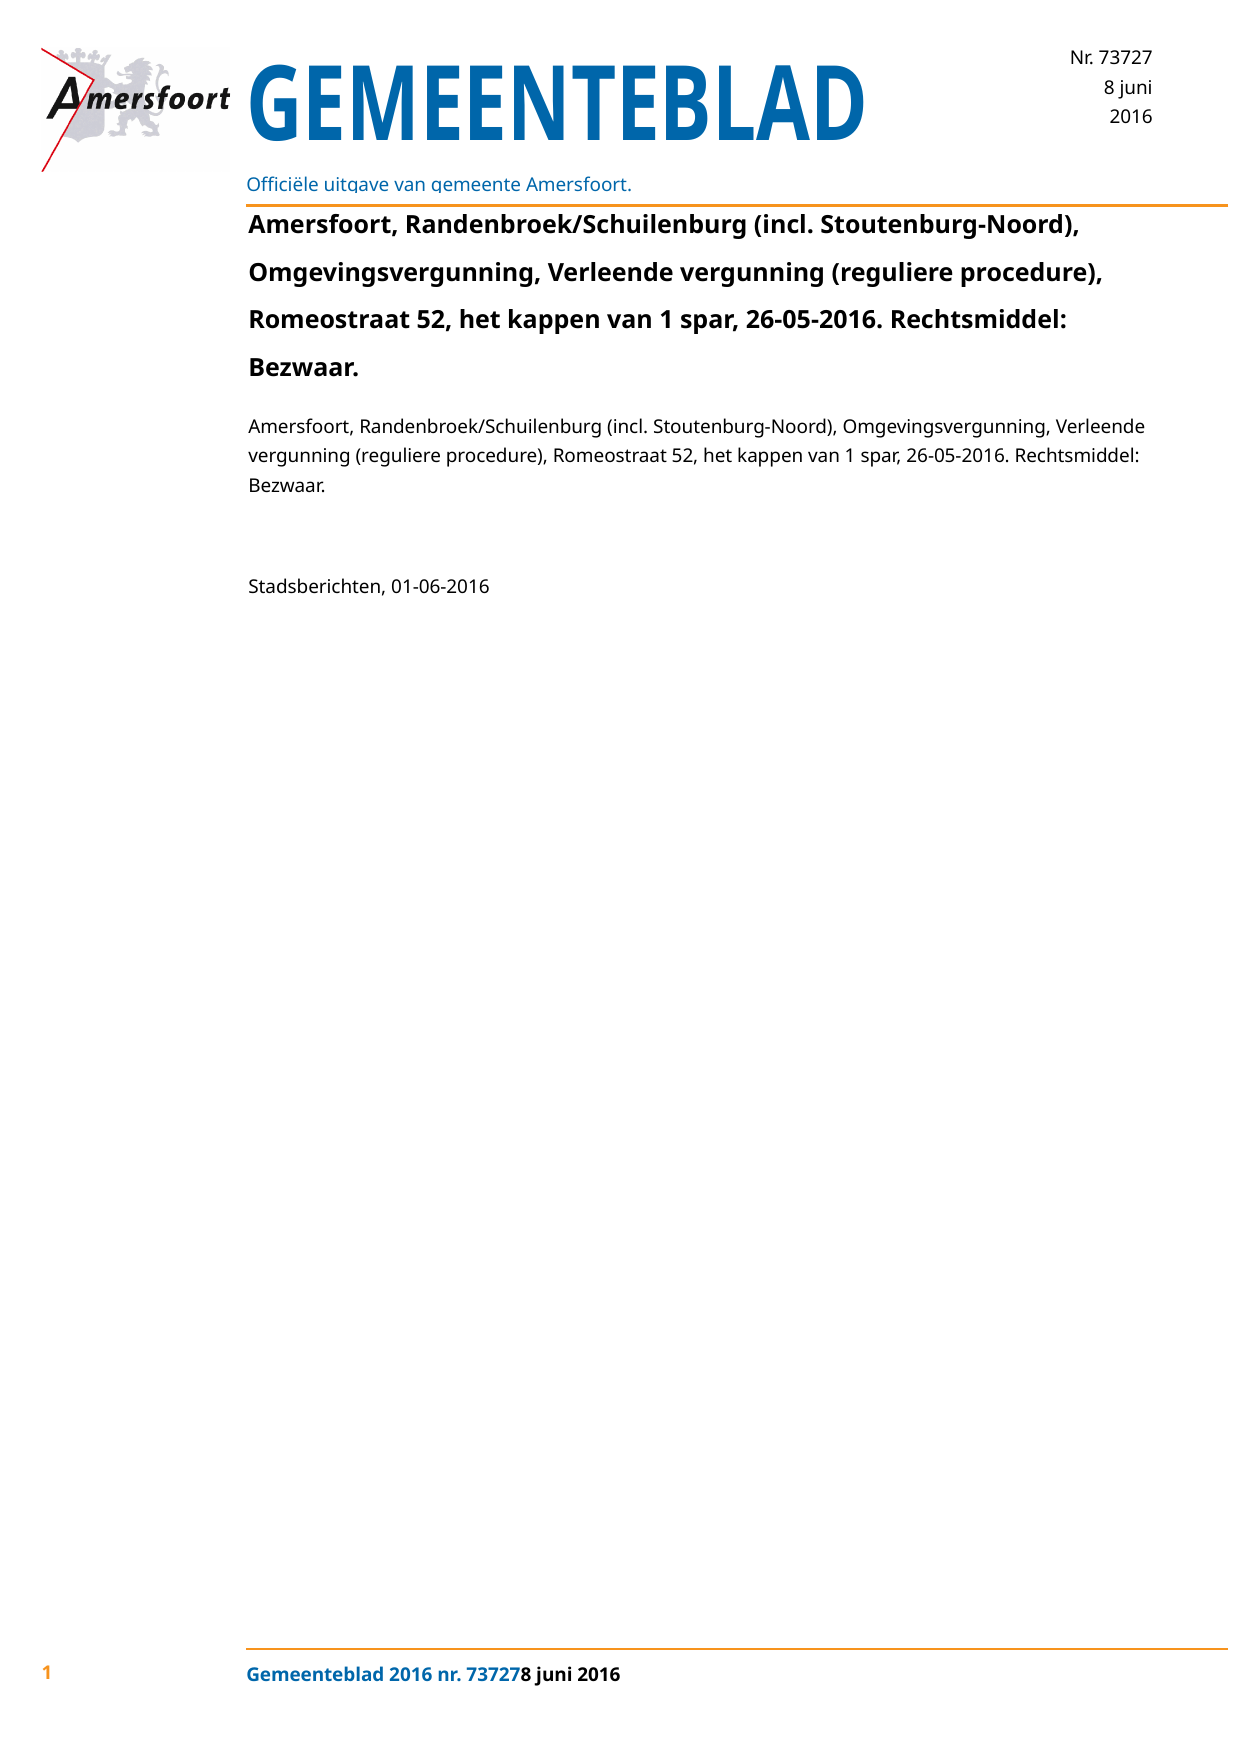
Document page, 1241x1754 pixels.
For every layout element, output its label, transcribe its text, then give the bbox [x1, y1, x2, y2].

text Amersfoort, Randenbroek/Schuilenburg (incl. Stoutenburg-Noord), Omgevingsvergunning, Verleende vergunning (reguliere procedure), Romeostraat 52, het kappen van 1 spar, 26-05-2016. Rechtsmiddel: Bezwaar. [248, 207, 1152, 384]
text Stadsberichten, 01-06-2016 [248, 573, 1152, 599]
picture [41, 47, 231, 172]
text Amersfoort, Randenbroek/Schuilenburg (incl. Stoutenburg-Noord), Omgevingsvergunning, Verleende vergunning (reguliere procedure), Romeostraat 52, het kappen van 1 spar, 26-05-2016. Rechtsmiddel: Bezwaar. [248, 413, 1152, 498]
